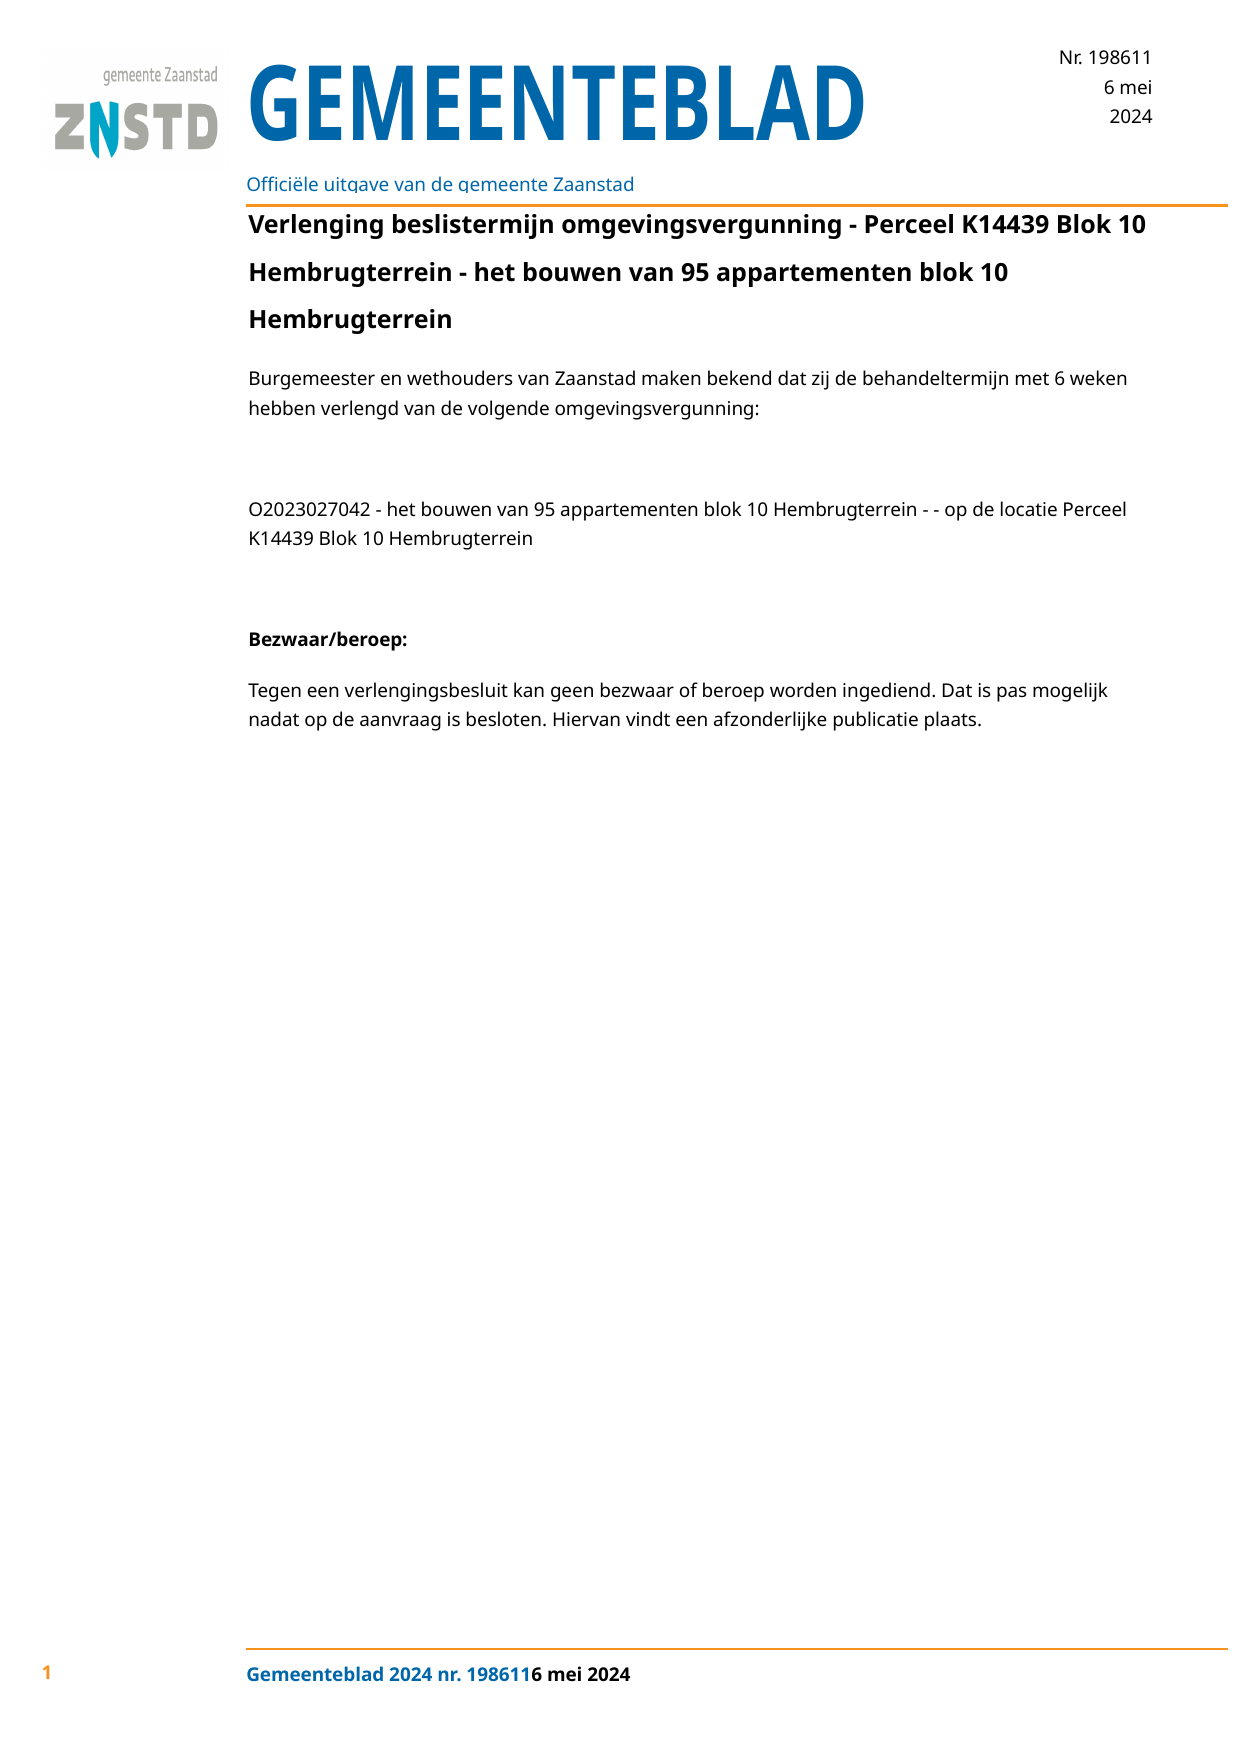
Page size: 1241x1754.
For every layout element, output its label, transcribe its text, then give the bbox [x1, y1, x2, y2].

text Verlenging beslistermijn omgevingsvergunning - Perceel K14439 Blok 10 Hembrugterrein - het bouwen van 95 appartementen blok 10 Hembrugterrein [248, 207, 1152, 336]
text Tegen een verlengingsbesluit kan geen bezwaar of beroep worden ingediend. Dat is pas mogelijk nadat op de aanvraag is besloten. Hiervan vindt een afzonderlijke publicatie plaats. [248, 677, 1152, 732]
text O2023027042 - het bouwen van 95 appartementen blok 10 Hembrugterrein - - op de locatie Perceel K14439 Blok 10 Hembrugterrein [248, 496, 1152, 551]
text Bezwaar/beroep: [248, 626, 1152, 652]
picture [41, 47, 231, 172]
text Burgemeester en wethouders van Zaanstad maken bekend dat zij de behandeltermijn met 6 weken hebben verlengd van de volgende omgevingsvergunning: [248, 366, 1152, 421]
